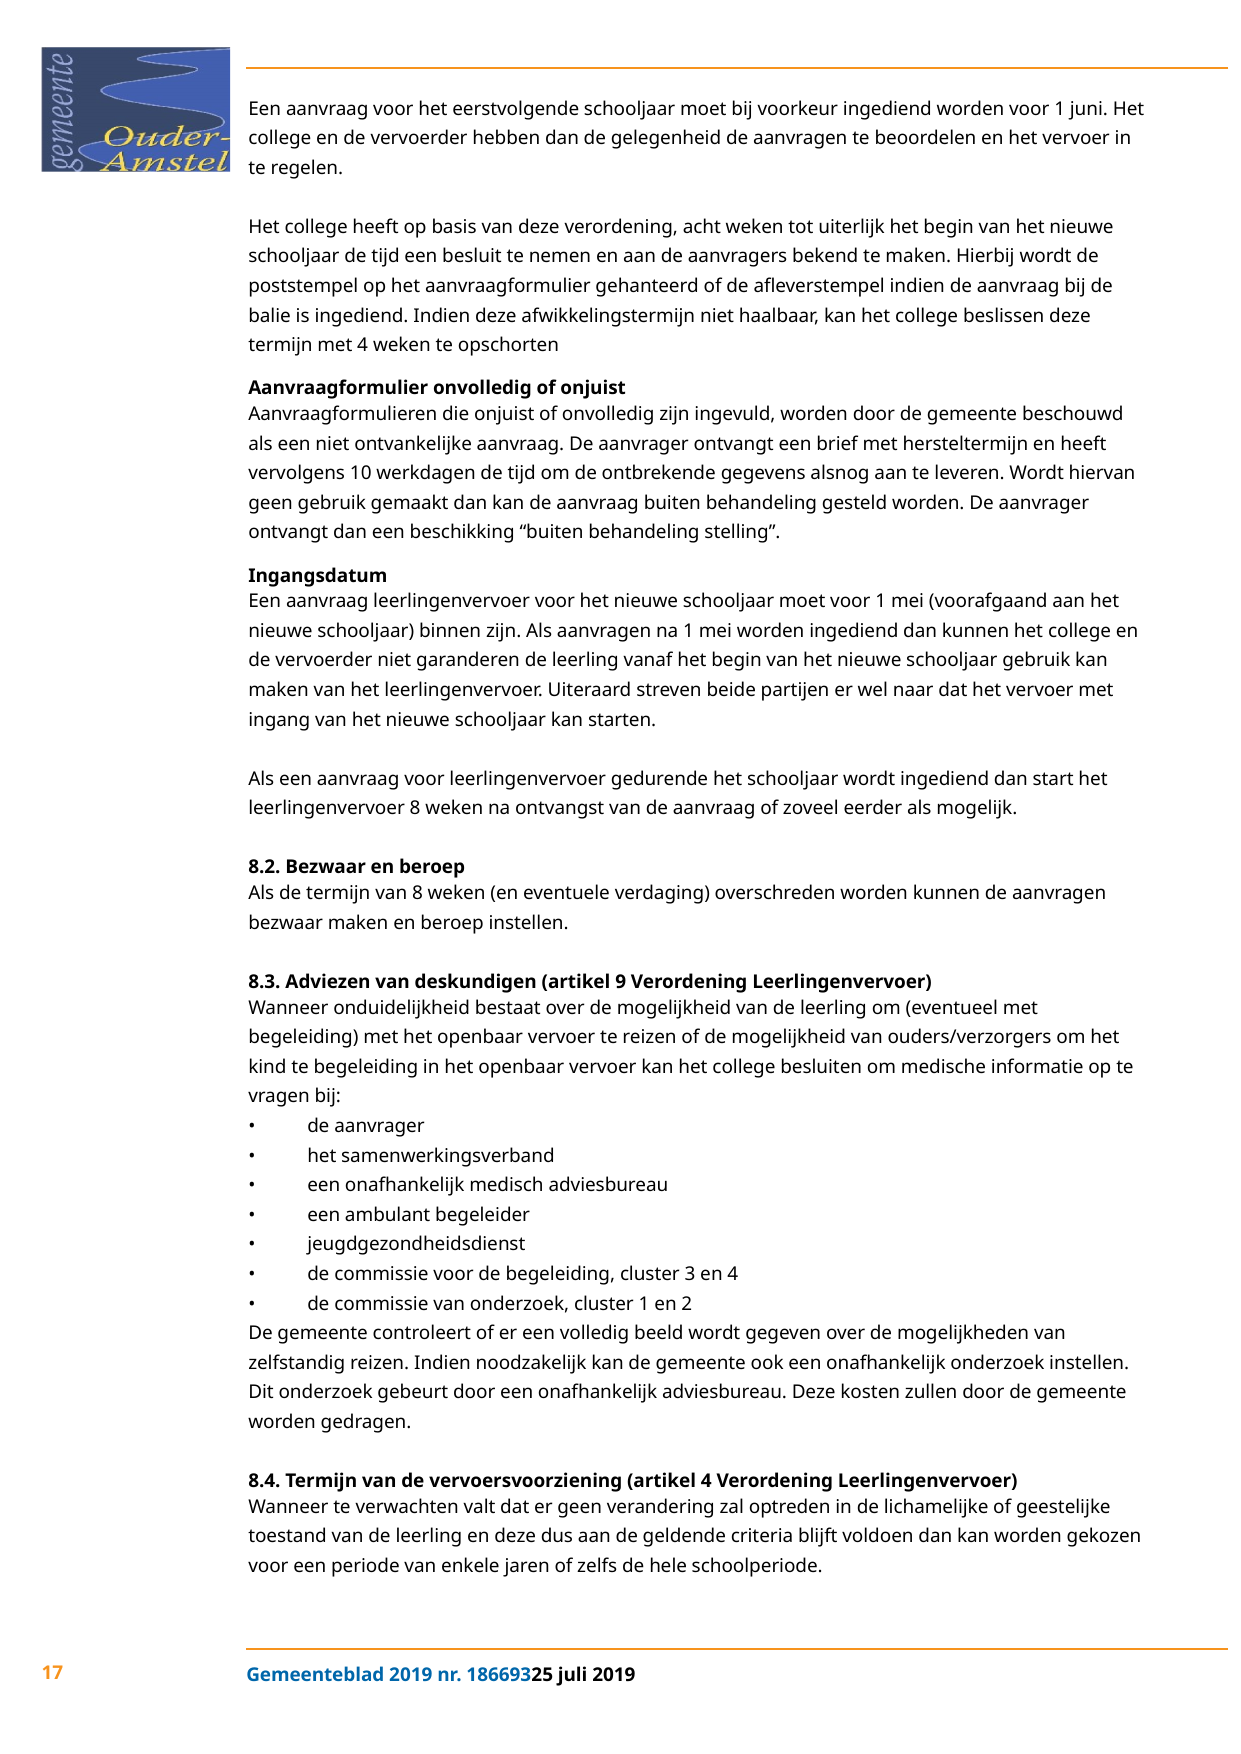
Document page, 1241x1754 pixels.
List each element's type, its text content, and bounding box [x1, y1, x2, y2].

text De gemeente controleert of er een volledig beeld wordt gegeven over de mogelijkheden van zelfstandig reizen. Indien noodzakelijk kan de gemeente ook een onafhankelijk onderzoek instellen. Dit onderzoek gebeurt door een onafhankelijk adviesbureau. Deze kosten zullen door de gemeente worden gedragen. [248, 1319, 1152, 1434]
text Aanvraagformulier onvolledig of onjuist [248, 374, 1152, 400]
list een ambulant begeleider [248, 1201, 1152, 1227]
text Een aanvraag leerlingenvervoer voor het nieuwe schooljaar moet voor 1 mei (voorafgaand aan het nieuwe schooljaar) binnen zijn. Als aanvragen na 1 mei worden ingediend dan kunnen het college en de vervoerder niet garanderen de leerling vanaf het begin van het nieuwe schooljaar gebruik kan maken van het leerlingenvervoer. Uiteraard streven beide partijen er wel naar dat het vervoer met ingang van het nieuwe schooljaar kan starten. [248, 587, 1152, 732]
list de commissie van onderzoek, cluster 1 en 2 [248, 1290, 1152, 1316]
text Ingangsdatum [248, 562, 1152, 587]
list de commissie voor de begeleiding, cluster 3 en 4 [248, 1260, 1152, 1286]
list de aanvrager [248, 1112, 1152, 1138]
text 8.3. Adviezen van deskundigen (artikel 9 Verordening Leerlingenvervoer) [248, 968, 1152, 994]
text Het college heeft op basis van deze verordening, acht weken tot uiterlijk het begin van het nieuwe schooljaar de tijd een besluit te nemen en aan de aanvragers bekend te maken. Hierbij wordt de poststempel op het aanvraagformulier gehanteerd of de afleverstempel indien de aanvraag bij de balie is ingediend. Indien deze afwikkelingstermijn niet haalbaar, kan het college beslissen deze termijn met 4 weken te opschorten [248, 213, 1152, 357]
text Als de termijn van 8 weken (en eventuele verdaging) overschreden worden kunnen de aanvragen bezwaar maken en beroep instellen. [248, 879, 1152, 935]
list het samenwerkingsverband [248, 1142, 1152, 1168]
text 8.4. Termijn van de vervoersvoorziening (artikel 4 Verordening Leerlingenvervoer) [248, 1467, 1152, 1493]
text Wanneer onduidelijkheid bestaat over de mogelijkheid van de leerling om (eventueel met begeleiding) met het openbaar vervoer te reizen of de mogelijkheid van ouders/verzorgers om het kind te begeleiding in het openbaar vervoer kan het college besluiten om medische informatie op te vragen bij: [248, 994, 1152, 1108]
text 8.2. Bezwaar en beroep [248, 854, 1152, 879]
text Wanneer te verwachten valt dat er geen verandering zal optreden in de lichamelijke of geestelijke toestand van de leerling en deze dus aan de geldende criteria blijft voldoen dan kan worden gekozen voor een periode van enkele jaren of zelfs de hele schoolperiode. [248, 1493, 1152, 1578]
list jeugdgezondheidsdienst [248, 1231, 1152, 1256]
text Een aanvraag voor het eerstvolgende schooljaar moet bij voorkeur ingediend worden voor 1 juni. Het college en de vervoerder hebben dan de gelegenheid de aanvragen te beoordelen en het vervoer in te regelen. [248, 95, 1152, 180]
text Aanvraagformulieren die onjuist of onvolledig zijn ingevuld, worden door de gemeente beschouwd als een niet ontvankelijke aanvraag. De aanvrager ontvangt een brief met hersteltermijn en heeft vervolgens 10 werkdagen de tijd om de ontbrekende gegevens alsnog aan te leveren. Wordt hiervan geen gebruik gemaakt dan kan de aanvraag buiten behandeling gesteld worden. De aanvrager ontvangt dan een beschikking “buiten behandeling stelling”. [248, 400, 1152, 544]
list een onafhankelijk medisch adviesbureau [248, 1171, 1152, 1197]
picture [41, 47, 231, 172]
text Als een aanvraag voor leerlingenvervoer gedurende het schooljaar wordt ingediend dan start het leerlingenvervoer 8 weken na ontvangst van de aanvraag of zoveel eerder als mogelijk. [248, 765, 1152, 820]
